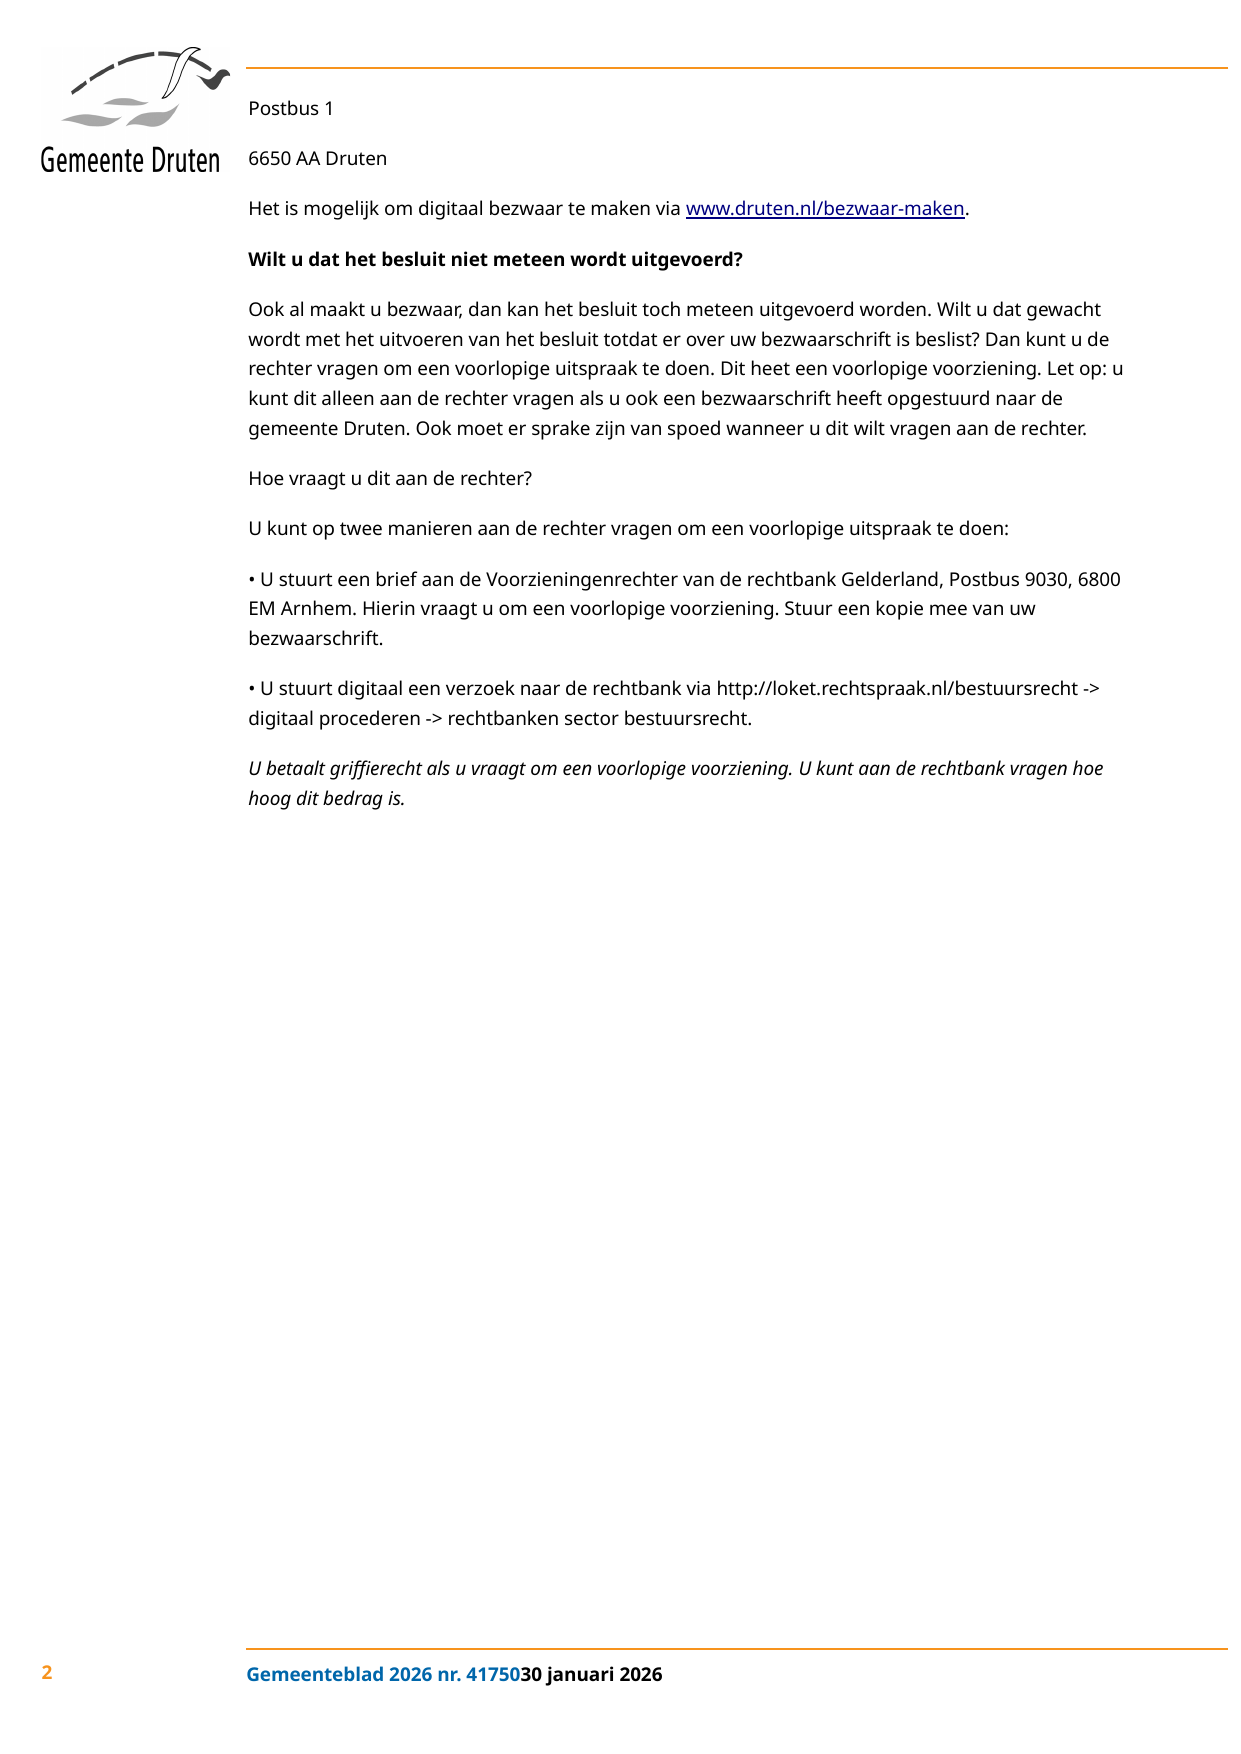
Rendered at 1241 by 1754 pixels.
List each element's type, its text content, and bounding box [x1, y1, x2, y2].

text U kunt op twee manieren aan de rechter vragen om een voorlopige uitspraak te doen: [248, 516, 1152, 541]
text 6650 AA Druten [248, 145, 1152, 171]
text Postbus 1 [248, 95, 1152, 121]
text Wilt u dat het besluit niet meteen wordt uitgevoerd? [248, 246, 1152, 272]
text U betaalt griffierecht als u vraagt om een voorlopige voorziening. U kunt aan de rechtbank vragen hoe hoog dit bedrag is. [248, 756, 1152, 811]
text • U stuurt digitaal een verzoek naar de rechtbank via http://loket.rechtspraak.nl/bestuursrecht -> digitaal procederen -> rechtbanken sector bestuursrecht. [248, 676, 1152, 731]
text • U stuurt een brief aan de Voorzieningenrechter van de rechtbank Gelderland, Postbus 9030, 6800 EM Arnhem. Hierin vraagt u om een voorlopige voorziening. Stuur een kopie mee van uw bezwaarschrift. [248, 566, 1152, 651]
text Ook al maakt u bezwaar, dan kan het besluit toch meteen uitgevoerd worden. Wilt u dat gewacht wordt met het uitvoeren van het besluit totdat er over uw bezwaarschrift is beslist? Dan kunt u de rechter vragen om een voorlopige uitspraak te doen. Dit heet een voorlopige voorziening. Let op: u kunt dit alleen aan de rechter vragen als u ook een bezwaarschrift heeft opgestuurd naar de gemeente Druten. Ook moet er sprake zijn van spoed wanneer u dit wilt vragen aan de rechter. [248, 296, 1152, 441]
picture [41, 47, 231, 172]
text Het is mogelijk om digitaal bezwaar te maken via www.druten.nl/bezwaar-maken. [248, 196, 1152, 221]
text Hoe vraagt u dit aan de rechter? [248, 465, 1152, 491]
